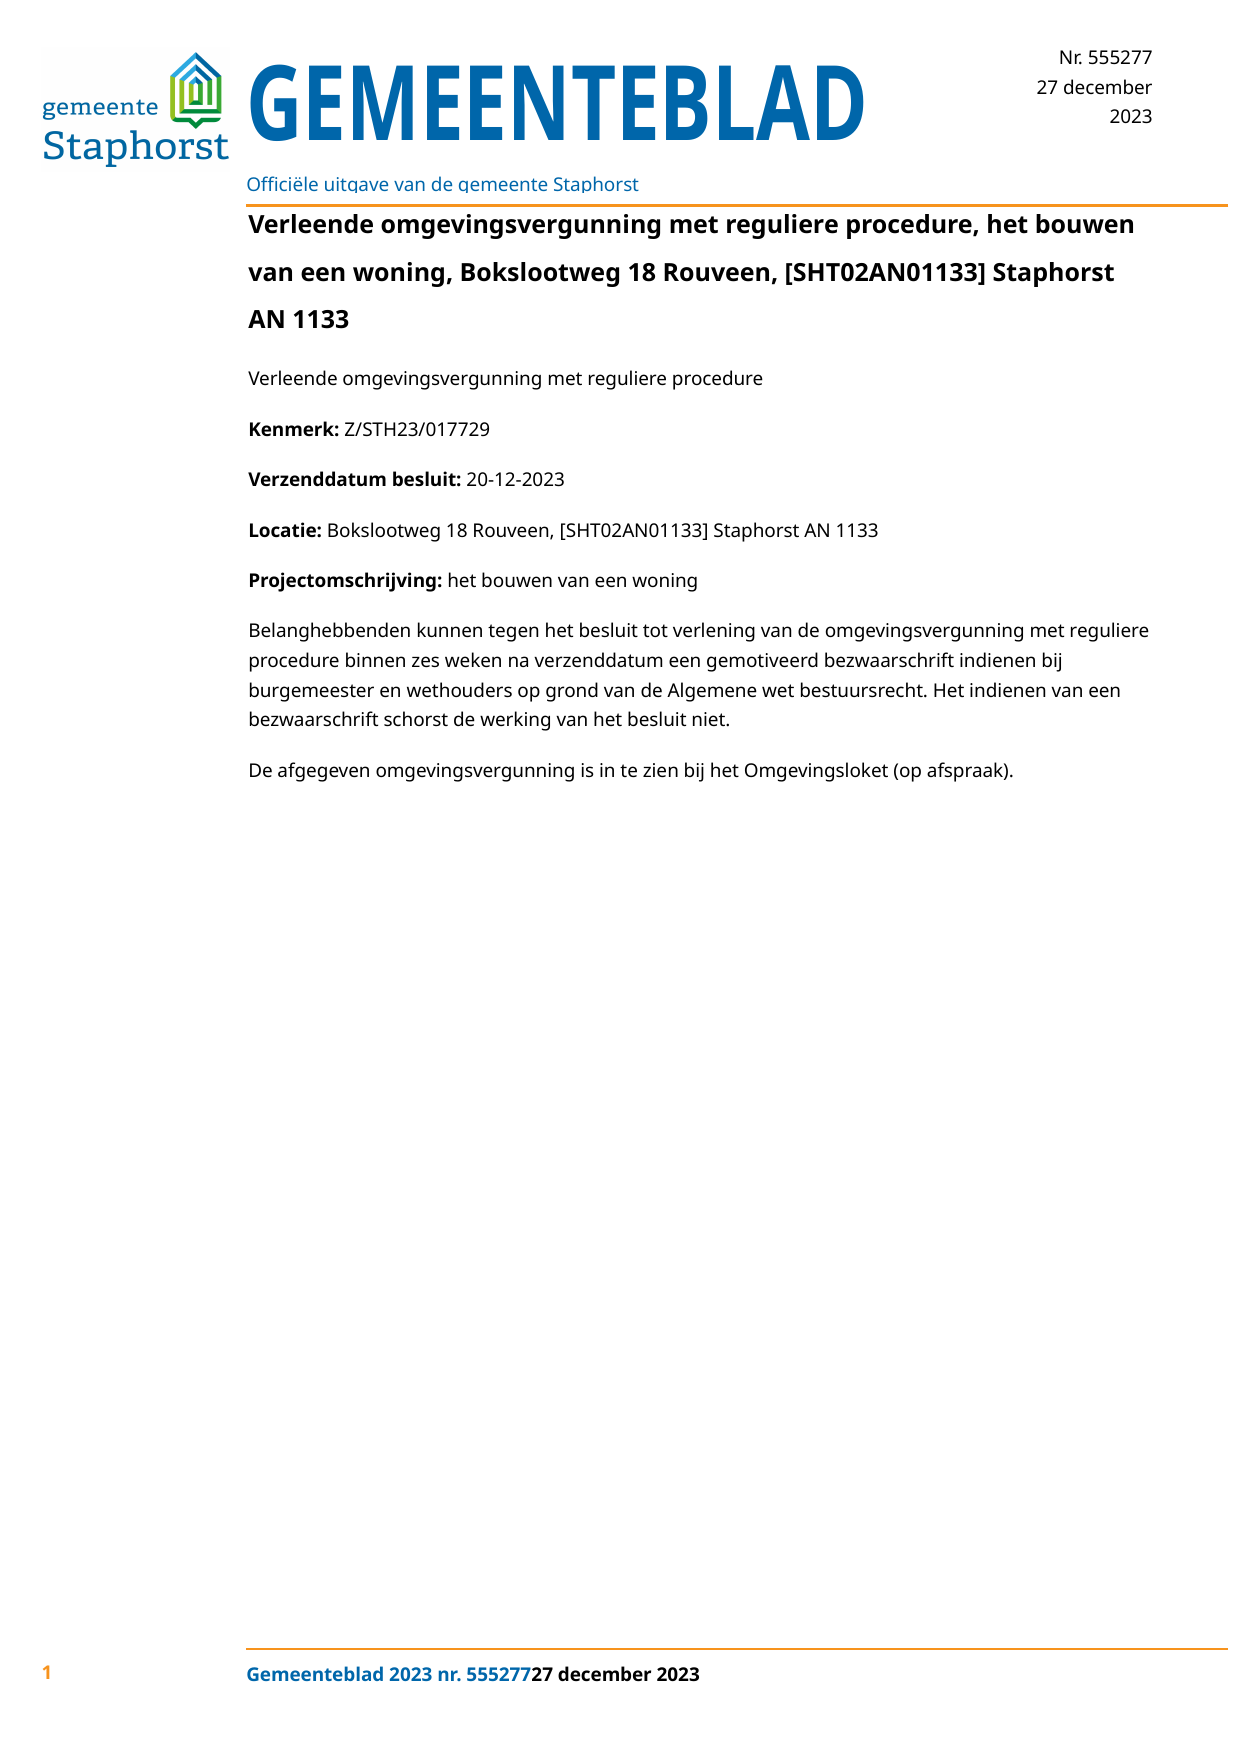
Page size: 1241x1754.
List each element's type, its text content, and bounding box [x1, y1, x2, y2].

text Locatie: Bokslootweg 18 Rouveen, [SHT02AN01133] Staphorst AN 1133 [248, 517, 1152, 542]
text Belanghebbenden kunnen tegen het besluit tot verlening van de omgevingsvergunning met reguliere procedure binnen zes weken na verzenddatum een gemotiveerd bezwaarschrift indienen bij burgemeester en wethouders op grond van de Algemene wet bestuursrecht. Het indienen van een bezwaarschrift schorst de werking van het besluit niet. [248, 618, 1152, 732]
text Verzenddatum besluit: 20-12-2023 [248, 466, 1152, 492]
text De afgegeven omgevingsvergunning is in te zien bij het Omgevingsloket (op afspraak). [248, 757, 1152, 782]
picture [41, 47, 231, 172]
text Verleende omgevingsvergunning met reguliere procedure [248, 366, 1152, 391]
text Kenmerk: Z/STH23/017729 [248, 416, 1152, 442]
text Verleende omgevingsvergunning met reguliere procedure, het bouwen van een woning, Bokslootweg 18 Rouveen, [SHT02AN01133] Staphorst AN 1133 [248, 207, 1152, 336]
text Projectomschrijving: het bouwen van een woning [248, 567, 1152, 593]
